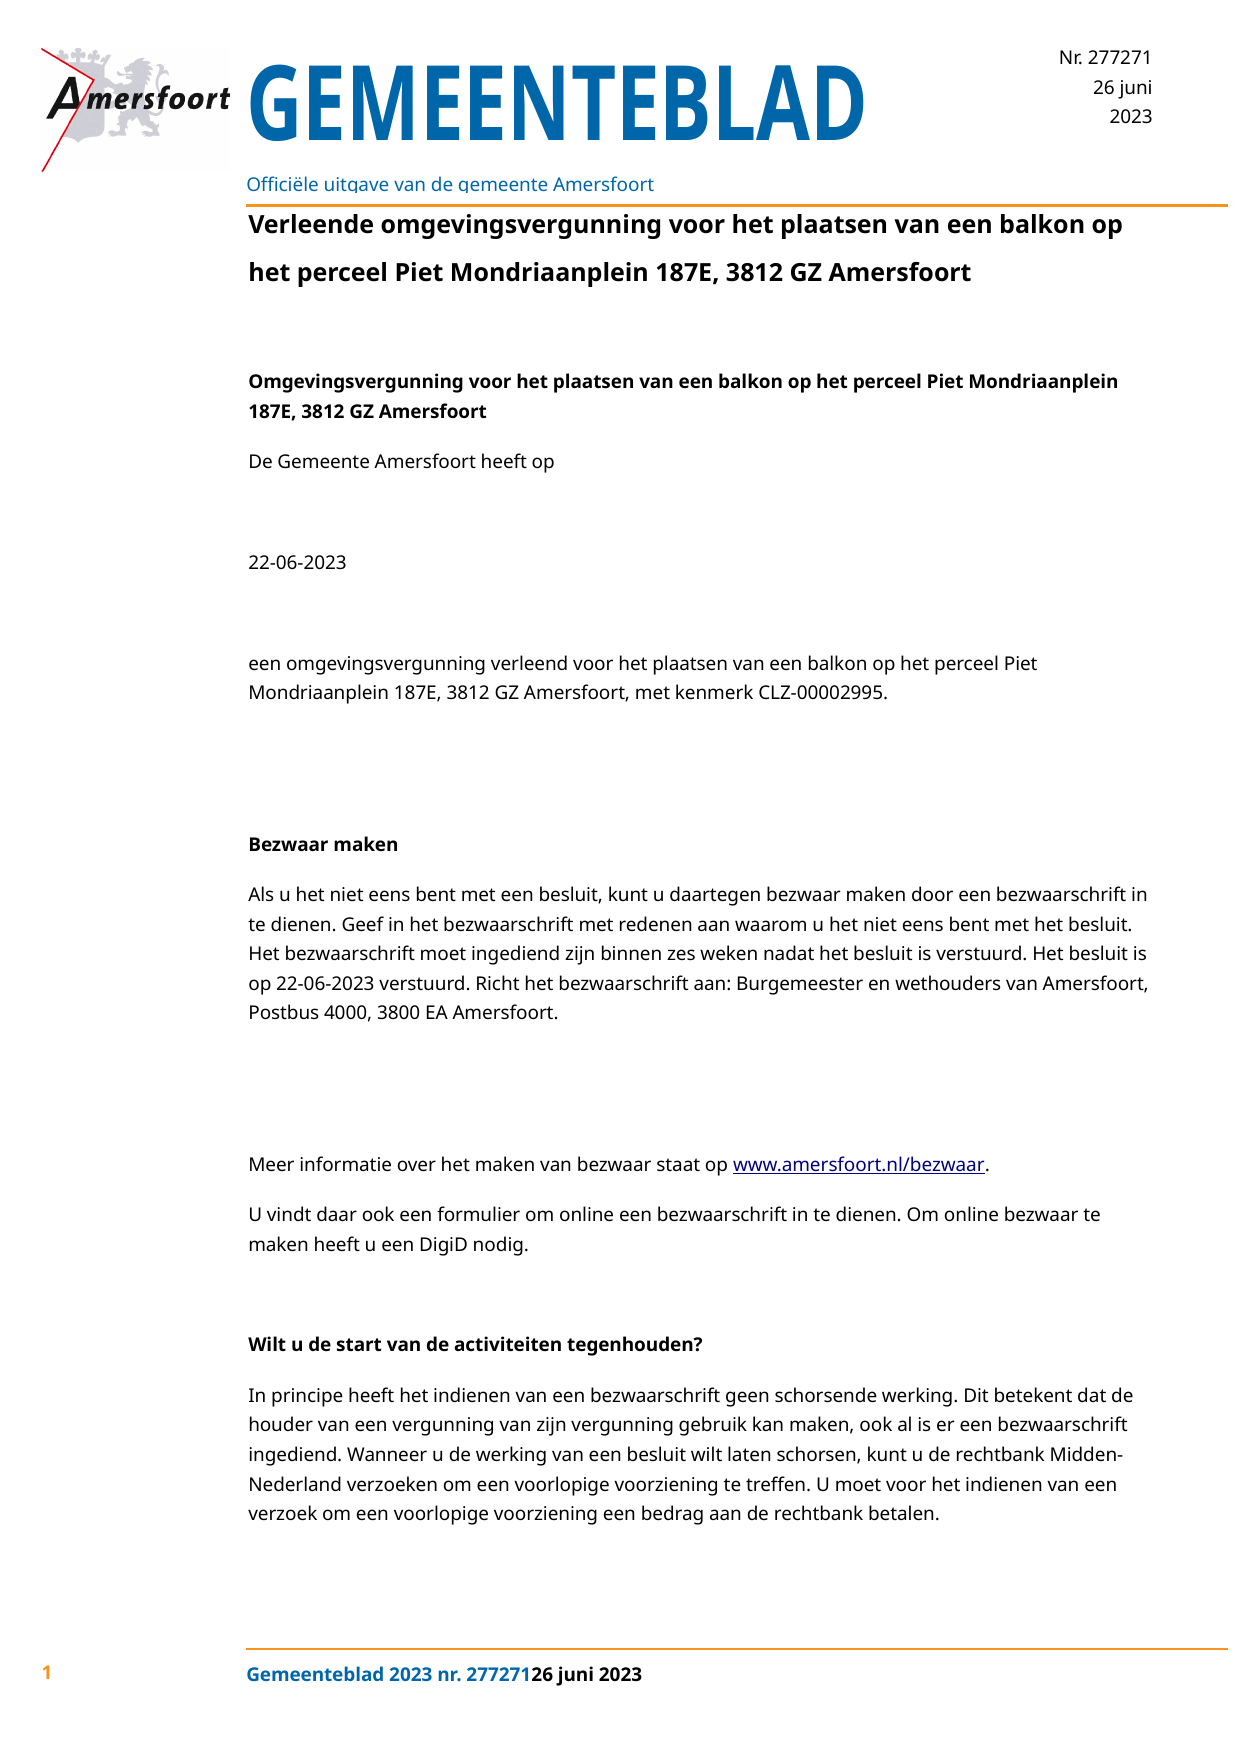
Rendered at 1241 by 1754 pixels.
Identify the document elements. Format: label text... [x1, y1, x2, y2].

text In principe heeft het indienen van een bezwaarschrift geen schorsende werking. Dit betekent dat de houder van een vergunning van zijn vergunning gebruik kan maken, ook al is er een bezwaarschrift ingediend. Wanneer u de werking van een besluit wilt laten schorsen, kunt u de rechtbank Midden-Nederland verzoeken om een voorlopige voorziening te treffen. U moet voor het indienen van een verzoek om een voorlopige voorziening een bedrag aan de rechtbank betalen. [248, 1382, 1152, 1526]
text 22-06-2023 [248, 549, 1152, 575]
text Wilt u de start van de activiteiten tegenhouden? [248, 1332, 1152, 1357]
text Bezwaar maken [248, 831, 1152, 857]
text U vindt daar ook een formulier om online een bezwaarschrift in te dienen. Om online bezwaar te maken heeft u een DigiD nodig. [248, 1201, 1152, 1257]
text een omgevingsvergunning verleend voor het plaatsen van een balkon op het perceel Piet Mondriaanplein 187E, 3812 GZ Amersfoort, met kenmerk CLZ-00002995. [248, 650, 1152, 705]
text Meer informatie over het maken van bezwaar staat op www.amersfoort.nl/bezwaar. [248, 1151, 1152, 1177]
text Verleende omgevingsvergunning voor het plaatsen van een balkon op het perceel Piet Mondriaanplein 187E, 3812 GZ Amersfoort [248, 207, 1152, 288]
text De Gemeente Amersfoort heeft op [248, 448, 1152, 474]
text Omgevingsvergunning voor het plaatsen van een balkon op het perceel Piet Mondriaanplein 187E, 3812 GZ Amersfoort [248, 368, 1152, 424]
text Als u het niet eens bent met een besluit, kunt u daartegen bezwaar maken door een bezwaarschrift in te dienen. Geef in het bezwaarschrift met redenen aan waarom u het niet eens bent met het besluit. Het bezwaarschrift moet ingediend zijn binnen zes weken nadat het besluit is verstuurd. Het besluit is op 22-06-2023 verstuurd. Richt het bezwaarschrift aan: Burgemeester en wethouders van Amersfoort, Postbus 4000, 3800 EA Amersfoort. [248, 881, 1152, 1025]
picture [41, 47, 231, 172]
